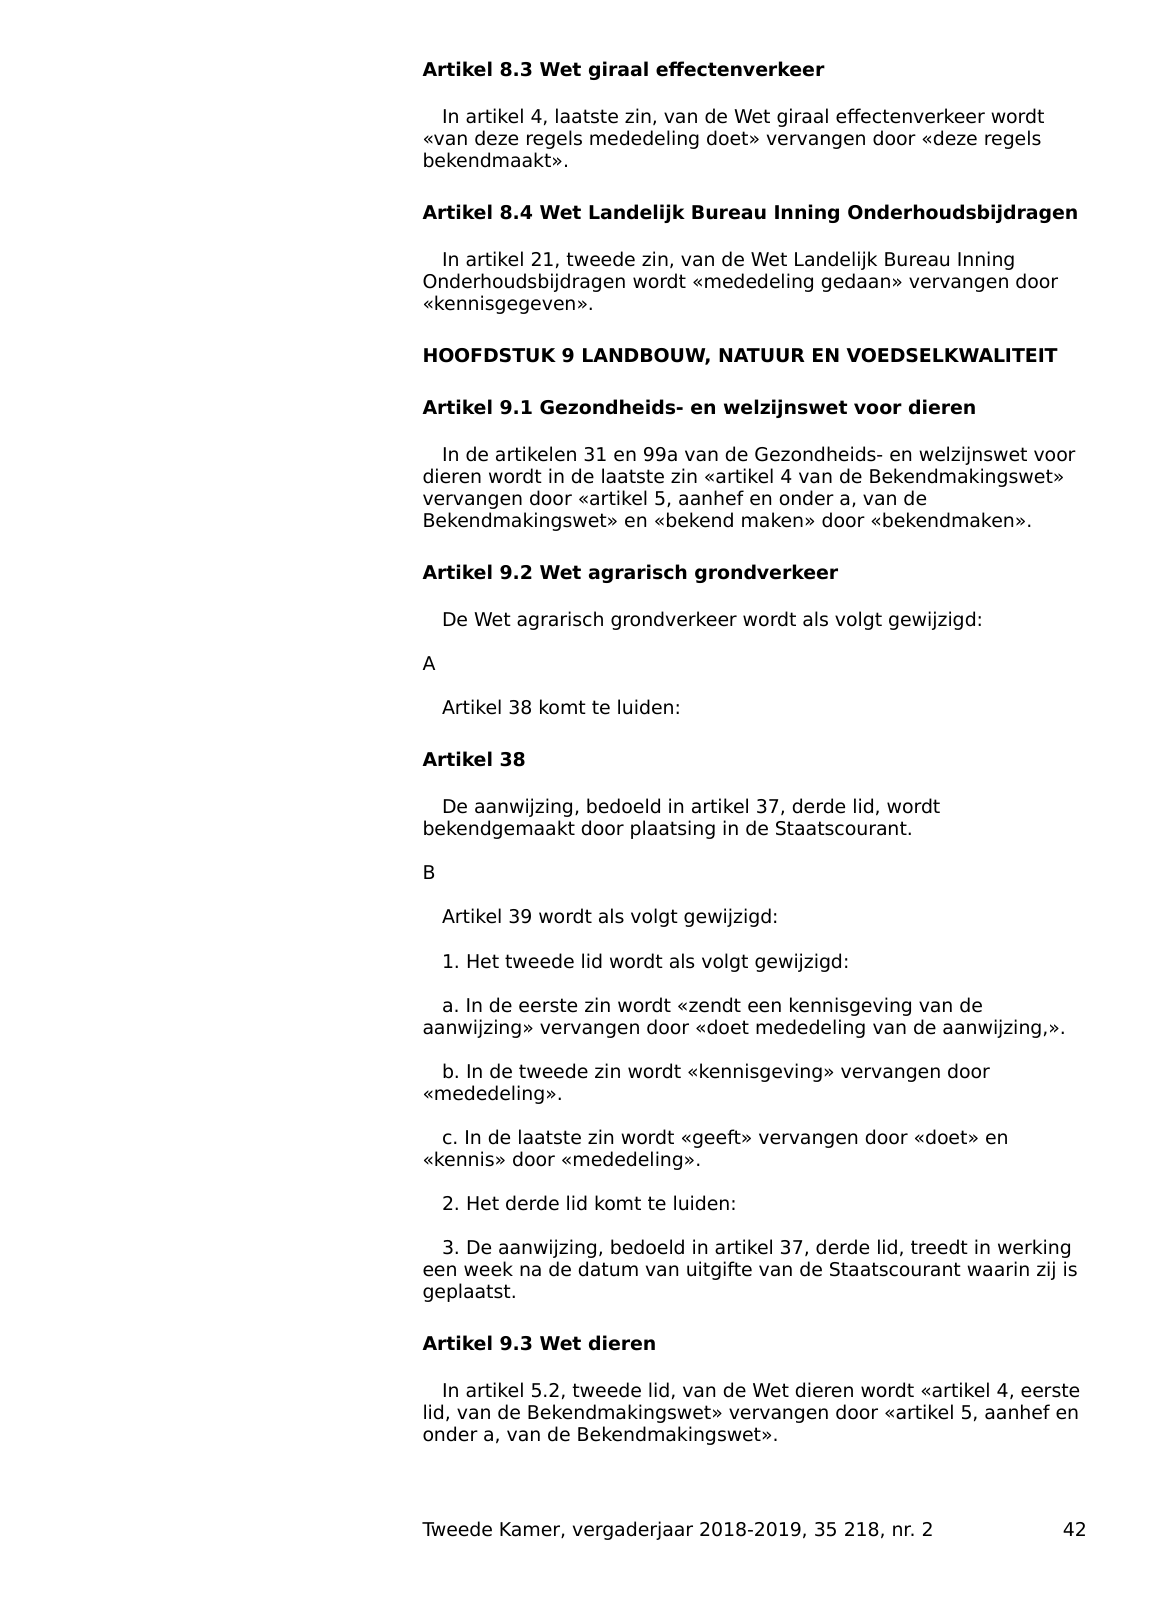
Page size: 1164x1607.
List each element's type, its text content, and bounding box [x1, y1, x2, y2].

subtitle Artikel 8.3 Wet giraal effectenverkeer [422, 59, 1087, 81]
subtitle Artikel 9.1 Gezondheids- en welzijnswet voor dieren [422, 397, 1087, 419]
text B [422, 862, 1087, 884]
text In de artikelen 31 en 99a van de Gezondheids- en welzijnswet voor dieren wordt in de laatste zin «artikel 4 van de Bekendmakingswet» vervangen door «artikel 5, aanhef en onder a, van de Bekendmakingswet» en «bekend maken» door «bekendmaken». [422, 444, 1087, 532]
text 2. Het derde lid komt te luiden: [422, 1193, 1087, 1215]
text a. In de eerste zin wordt «zendt een kennisgeving van de aanwijzing» vervangen door «doet mededeling van de aanwijzing,». [422, 995, 1087, 1039]
subtitle HOOFDSTUK 9 LANDBOUW, NATUUR EN VOEDSELKWALITEIT [422, 345, 1087, 367]
subtitle Artikel 8.4 Wet Landelijk Bureau Inning Onderhoudsbijdragen [422, 202, 1087, 224]
text 3. De aanwijzing, bedoeld in artikel 37, derde lid, treedt in werking een week na de datum van uitgifte van de Staatscourant waarin zij is geplaatst. [422, 1237, 1087, 1303]
text b. In de tweede zin wordt «kennisgeving» vervangen door «mededeling». [422, 1061, 1087, 1105]
text De aanwijzing, bedoeld in artikel 37, derde lid, wordt bekendgemaakt door plaatsing in de Staatscourant. [422, 796, 1087, 840]
text Artikel 39 wordt als volgt gewijzigd: [422, 906, 1087, 928]
text In artikel 4, laatste zin, van de Wet giraal effectenverkeer wordt «van deze regels mededeling doet» vervangen door «deze regels bekendmaakt». [422, 106, 1087, 172]
text 1. Het tweede lid wordt als volgt gewijzigd: [422, 951, 1087, 972]
subtitle Artikel 9.2 Wet agrarisch grondverkeer [422, 562, 1087, 584]
text In artikel 5.2, tweede lid, van de Wet dieren wordt «artikel 4, eerste lid, van de Bekendmakingswet» vervangen door «artikel 5, aanhef en onder a, van de Bekendmakingswet». [422, 1380, 1087, 1446]
subtitle Artikel 38 [422, 749, 1087, 771]
text c. In de laatste zin wordt «geeft» vervangen door «doet» en «kennis» door «mededeling». [422, 1127, 1087, 1171]
text In artikel 21, tweede zin, van de Wet Landelijk Bureau Inning Onderhoudsbijdragen wordt «mededeling gedaan» vervangen door «kennisgegeven». [422, 249, 1087, 315]
text Artikel 38 komt te luiden: [422, 697, 1087, 719]
text De Wet agrarisch grondverkeer wordt als volgt gewijzigd: [422, 609, 1087, 631]
subtitle Artikel 9.3 Wet dieren [422, 1333, 1087, 1355]
text A [422, 653, 1087, 675]
